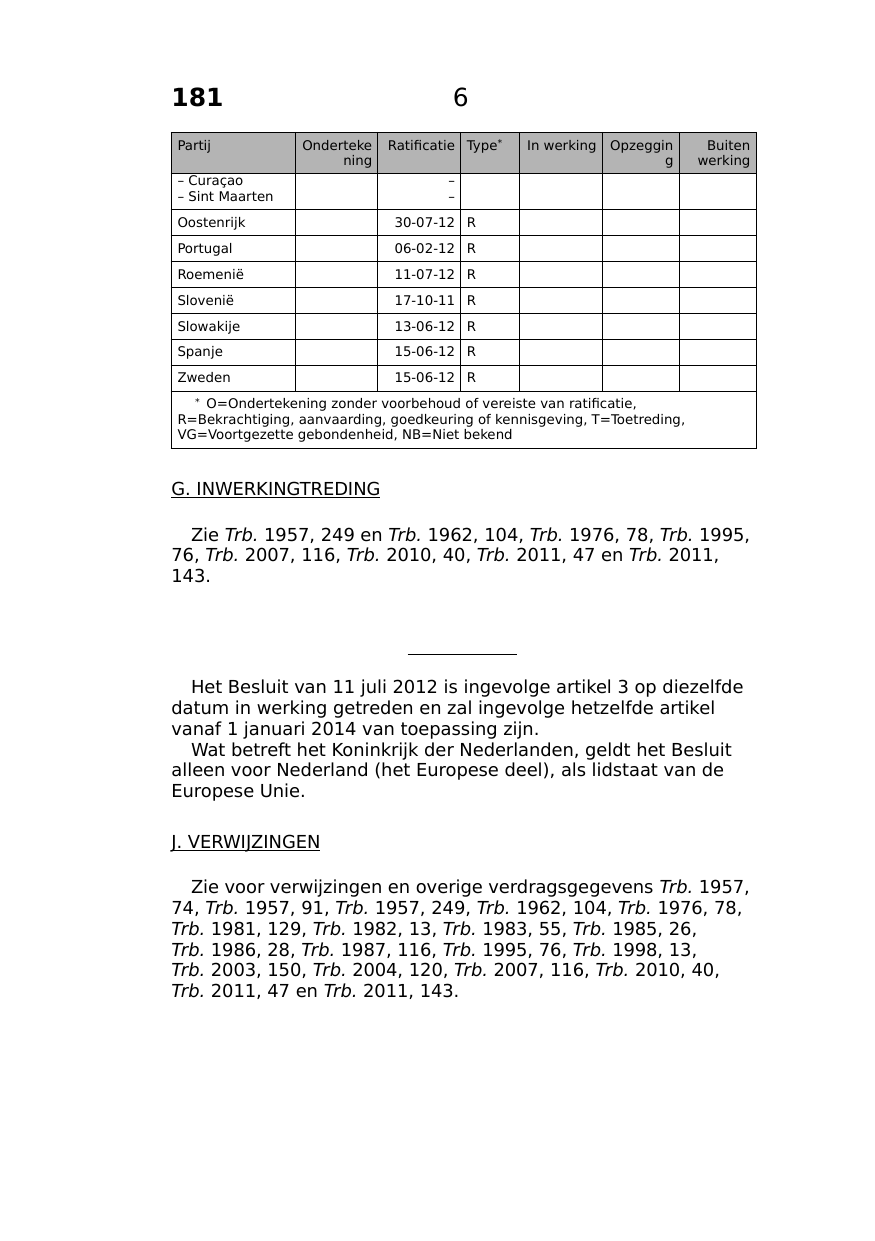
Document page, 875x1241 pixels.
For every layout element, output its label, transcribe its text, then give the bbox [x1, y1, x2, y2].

table_cell [603, 189, 679, 209]
table_cell [520, 288, 602, 313]
table_cell [520, 189, 602, 209]
subtitle G. INWERKINGTREDING [171, 479, 756, 499]
table_cell – Curaçao [172, 174, 295, 189]
table_cell R [461, 236, 519, 261]
table_cell 13-06-12 [378, 314, 460, 339]
table_cell [520, 210, 602, 235]
table_cell – [378, 189, 460, 209]
table_cell [296, 210, 377, 235]
table_cell * O=Ondertekening zonder voorbehoud of vereiste van ratificatie, R=Bekrachtiging, aanvaarding, goedkeuring of kennisgeving, T=Toetreding, VG=Voortgezette gebondenheid, NB=Niet bekend [172, 392, 756, 448]
table_cell [520, 314, 602, 339]
table_cell Portugal [172, 236, 295, 261]
table_cell [680, 314, 756, 339]
table_cell Slovenië [172, 288, 295, 313]
text Wat betreft het Koninkrijk der Nederlanden, geldt het Besluit alleen voor Nederland (het Europese deel), als lidstaat van de Europese Unie. [171, 739, 756, 802]
table_cell [680, 288, 756, 313]
table_cell R [461, 366, 519, 391]
table_cell R [461, 340, 519, 365]
table_cell 06-02-12 [378, 236, 460, 261]
table_cell [603, 314, 679, 339]
table_header Buiten werking [680, 133, 756, 173]
table_cell – [378, 174, 460, 189]
table_cell [461, 189, 519, 209]
table_cell 17-10-11 [378, 288, 460, 313]
table_cell R [461, 262, 519, 287]
table_cell [296, 366, 377, 391]
table_header Type* [461, 133, 519, 173]
table_cell Slowakije [172, 314, 295, 339]
table_cell [603, 288, 679, 313]
table_header Ratificatie [378, 133, 460, 173]
table_cell R [461, 288, 519, 313]
table_cell [603, 210, 679, 235]
table_cell [603, 340, 679, 365]
table_cell [680, 189, 756, 209]
table_cell [603, 262, 679, 287]
table_cell [296, 174, 377, 189]
table_cell [296, 288, 377, 313]
table_cell [680, 210, 756, 235]
table_cell [520, 236, 602, 261]
table_cell [603, 236, 679, 261]
table_cell [296, 236, 377, 261]
table_cell [603, 366, 679, 391]
table_cell Oostenrijk [172, 210, 295, 235]
table_cell [520, 340, 602, 365]
table_cell Zweden [172, 366, 295, 391]
table_cell [520, 366, 602, 391]
table_cell [603, 174, 679, 189]
table_header In werking [520, 133, 602, 173]
table_cell [520, 262, 602, 287]
table_header Opzegging [603, 133, 679, 173]
table_cell [461, 174, 519, 189]
table_cell [680, 340, 756, 365]
table_cell [680, 366, 756, 391]
table_cell Roemenië [172, 262, 295, 287]
table_cell [296, 314, 377, 339]
table_cell 15-06-12 [378, 340, 460, 365]
text Zie Trb. 1957, 249 en Trb. 1962, 104, Trb. 1976, 78, Trb. 1995, 76, Trb. 2007, 116, Trb. 2010, 40, Trb. 2011, 47 en Trb. 2011, 143. [171, 524, 756, 587]
subtitle J. VERWIJZINGEN [171, 832, 756, 852]
text Zie voor verwijzingen en overige verdragsgegevens Trb. 1957, 74, Trb. 1957, 91, Trb. 1957, 249, Trb. 1962, 104, Trb. 1976, 78, Trb. 1981, 129, Trb. 1982, 13, Trb. 1983, 55, Trb. 1985, 26, Trb. 1986, 28, Trb. 1987, 116, Trb. 1995, 76, Trb. 1998, 13, Trb. 2003, 150, Trb. 2004, 120, Trb. 2007, 116, Trb. 2010, 40, Trb. 2011, 47 en Trb. 2011, 143. [171, 877, 756, 1002]
table_cell [680, 262, 756, 287]
table_cell [296, 262, 377, 287]
table_cell [296, 189, 377, 209]
table_cell Spanje [172, 340, 295, 365]
table_cell 15-06-12 [378, 366, 460, 391]
table_cell 11-07-12 [378, 262, 460, 287]
table_cell [520, 174, 602, 189]
table_cell [296, 340, 377, 365]
table_cell [680, 236, 756, 261]
table_cell R [461, 210, 519, 235]
table_cell 30-07-12 [378, 210, 460, 235]
table_cell – Sint Maarten [172, 189, 295, 209]
table_header Partij [172, 133, 295, 173]
table_header Ondertekening [296, 133, 377, 173]
table_cell R [461, 314, 519, 339]
text Het Besluit van 11 juli 2012 is ingevolge artikel 3 op diezelfde datum in werking getreden en zal ingevolge hetzelfde artikel vanaf 1 januari 2014 van toepassing zijn. [171, 677, 756, 739]
table_cell [680, 174, 756, 189]
